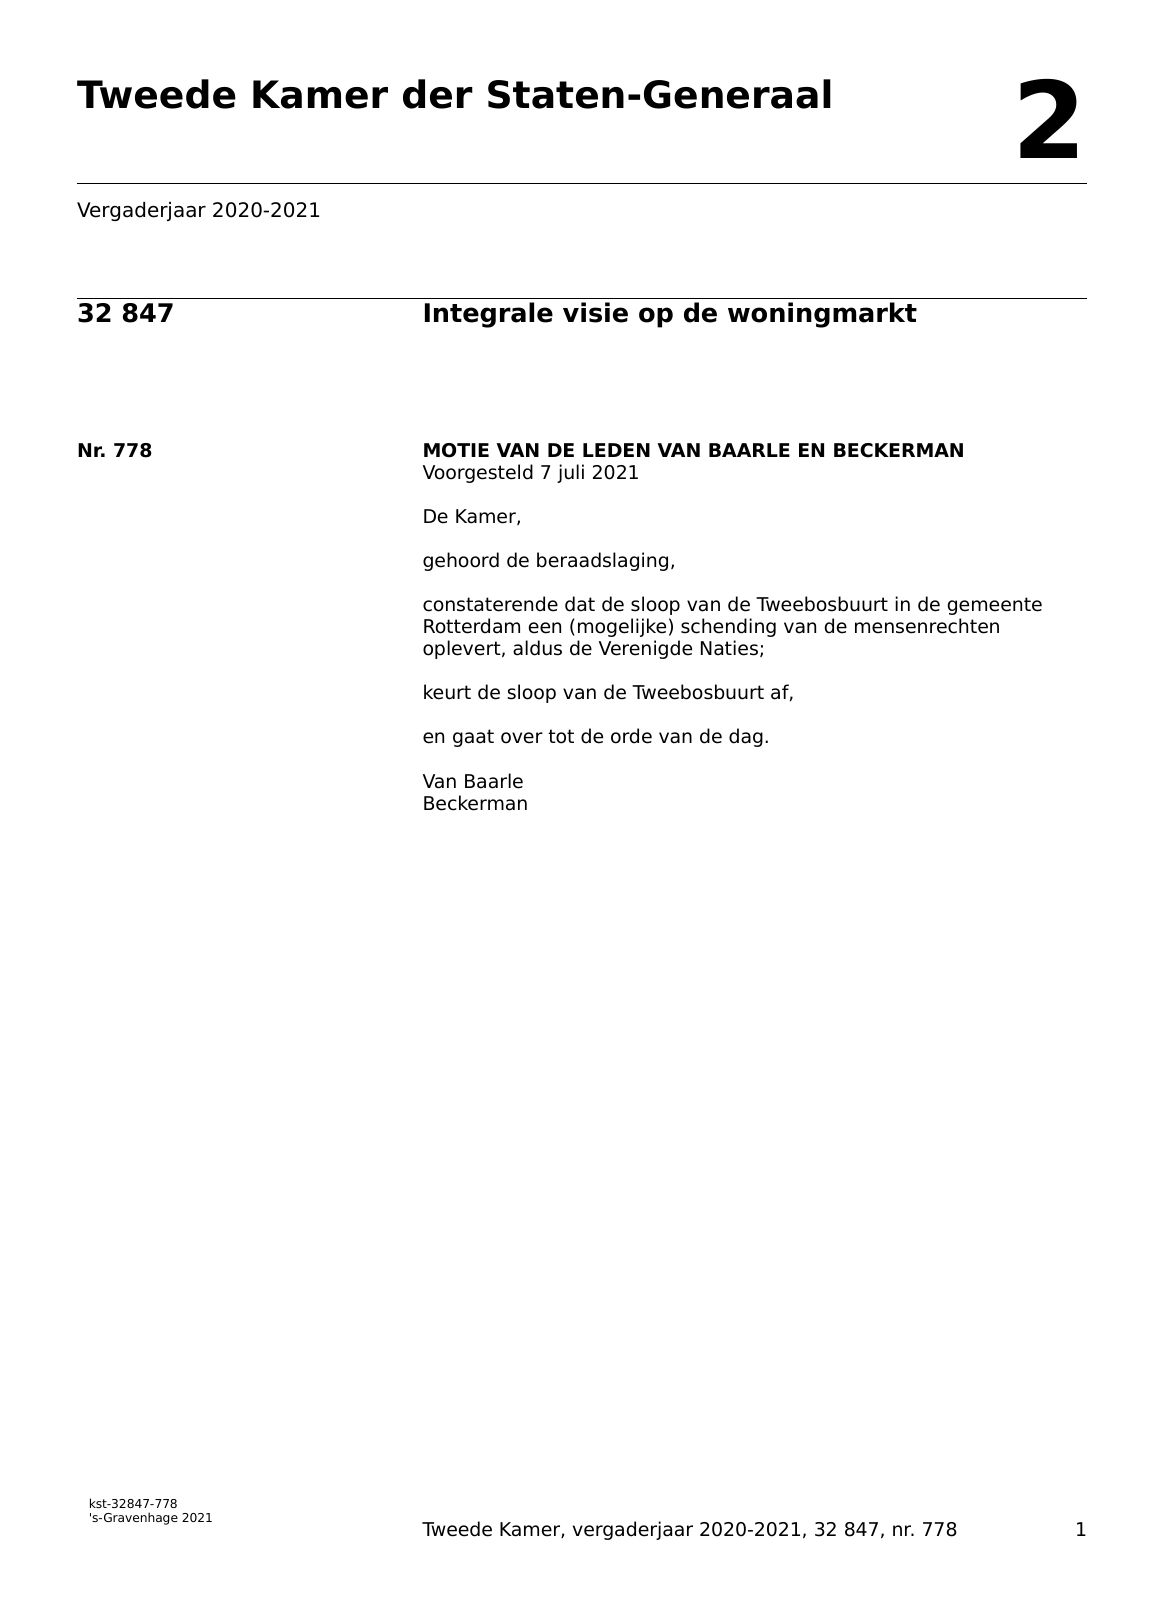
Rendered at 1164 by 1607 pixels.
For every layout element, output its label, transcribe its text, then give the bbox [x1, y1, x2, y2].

text en gaat over tot de orde van de dag. [422, 726, 1087, 748]
text De Kamer, [422, 506, 1087, 528]
text gehoord de beraadslaging, [422, 550, 1087, 572]
table_header Tweede Kamer der Staten-Generaal [77, 59, 886, 183]
table_header 2 [886, 59, 1087, 183]
table_cell Vergaderjaar 2020-2021 [77, 184, 1087, 298]
text Van Baarle [422, 771, 1087, 793]
subtitle Nr. 778 MOTIE VAN DE LEDEN VAN BAARLE EN BECKERMAN [77, 440, 1087, 462]
text kst-32847-778 [88, 1497, 323, 1511]
text 's-Gravenhage 2021 [88, 1511, 323, 1525]
text Beckerman [422, 793, 1087, 814]
text constaterende dat de sloop van de Tweebosbuurt in de gemeente Rotterdam een (mogelijke) schending van de mensenrechten oplevert, aldus de Verenigde Naties; [422, 594, 1087, 660]
text keurt de sloop van de Tweebosbuurt af, [422, 682, 1087, 704]
subtitle 32 847 Integrale visie op de woningmarkt [77, 299, 1087, 329]
text Voorgesteld 7 juli 2021 [422, 462, 1087, 484]
